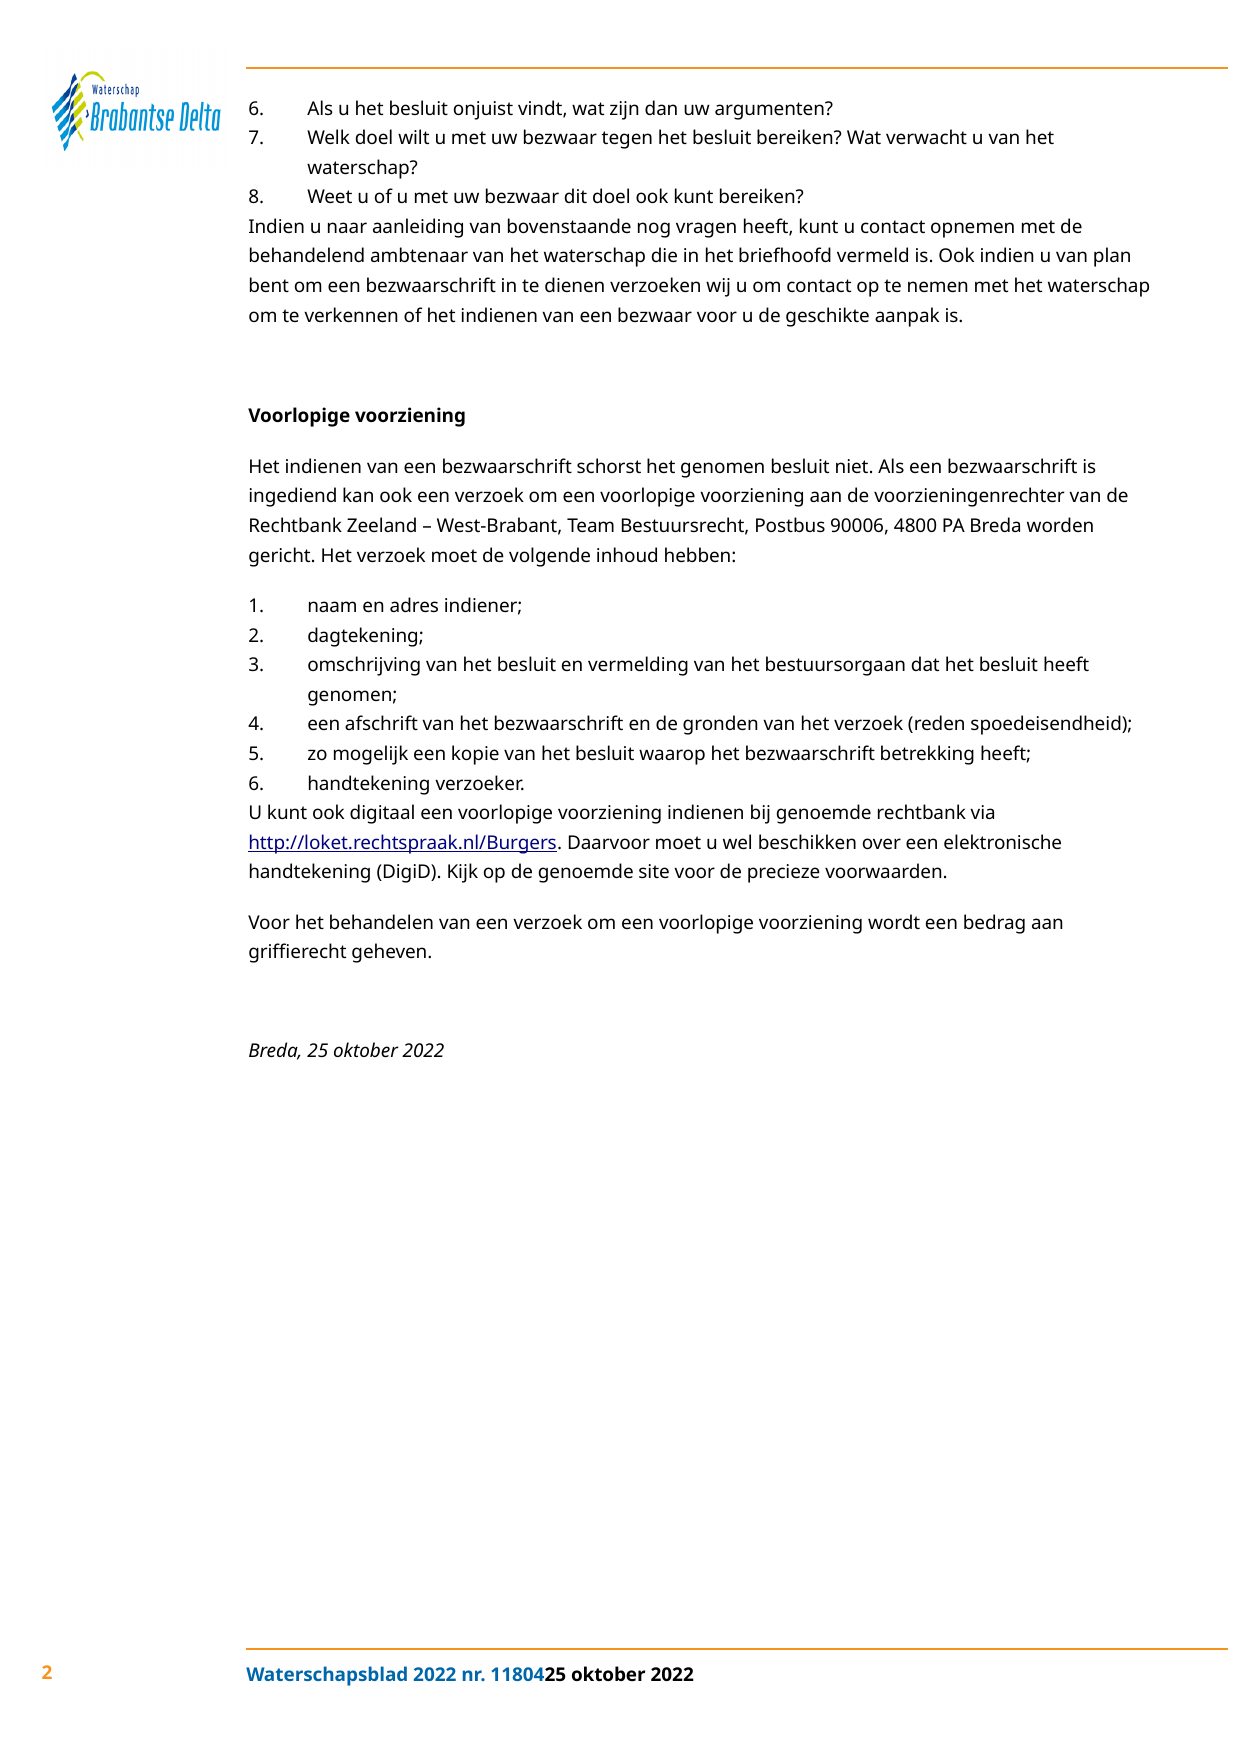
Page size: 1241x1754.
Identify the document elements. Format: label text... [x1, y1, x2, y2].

list Weet u of u met uw bezwaar dit doel ook kunt bereiken? [248, 183, 1152, 209]
list Als u het besluit onjuist vindt, wat zijn dan uw argumenten? [248, 95, 1152, 121]
list handtekening verzoeker. [248, 770, 1152, 796]
list omschrijving van het besluit en vermelding van het bestuursorgaan dat het besluit heeft genomen; [248, 651, 1152, 707]
text U kunt ook digitaal een voorlopige voorziening indienen bij genoemde rechtbank via http://loket.rechtspraak.nl/Burgers. Daarvoor moet u wel beschikken over een elektronische handtekening (DigiD). Kijk op de genoemde site voor de precieze voorwaarden. [248, 799, 1152, 884]
text Indien u naar aanleiding van bovenstaande nog vragen heeft, kunt u contact opnemen met de behandelend ambtenaar van het waterschap die in het briefhoofd vermeld is. Ook indien u van plan bent om een bezwaarschrift in te dienen verzoeken wij u om contact op te nemen met het waterschap om te verkennen of het indienen van een bezwaar voor u de geschikte aanpak is. [248, 213, 1152, 328]
list naam en adres indiener; [248, 592, 1152, 618]
list zo mogelijk een kopie van het besluit waarop het bezwaarschrift betrekking heeft; [248, 740, 1152, 766]
list dagtekening; [248, 622, 1152, 648]
text Voorlopige voorziening [248, 403, 1152, 428]
text Breda, 25 oktober 2022 [248, 1037, 1152, 1062]
list Welk doel wilt u met uw bezwaar tegen het besluit bereiken? Wat verwacht u van het waterschap? [248, 124, 1152, 180]
picture [41, 47, 231, 172]
text Het indienen van een bezwaarschrift schorst het genomen besluit niet. Als een bezwaarschrift is ingediend kan ook een verzoek om een voorlopige voorziening aan de voorzieningenrechter van de Rechtbank Zeeland – West-Brabant, Team Bestuursrecht, Postbus 90006, 4800 PA Breda worden gericht. Het verzoek moet de volgende inhoud hebben: [248, 453, 1152, 568]
list een afschrift van het bezwaarschrift en de gronden van het verzoek (reden spoedeisendheid); [248, 711, 1152, 736]
text Voor het behandelen van een verzoek om een voorlopige voorziening wordt een bedrag aan griffierecht geheven. [248, 909, 1152, 964]
